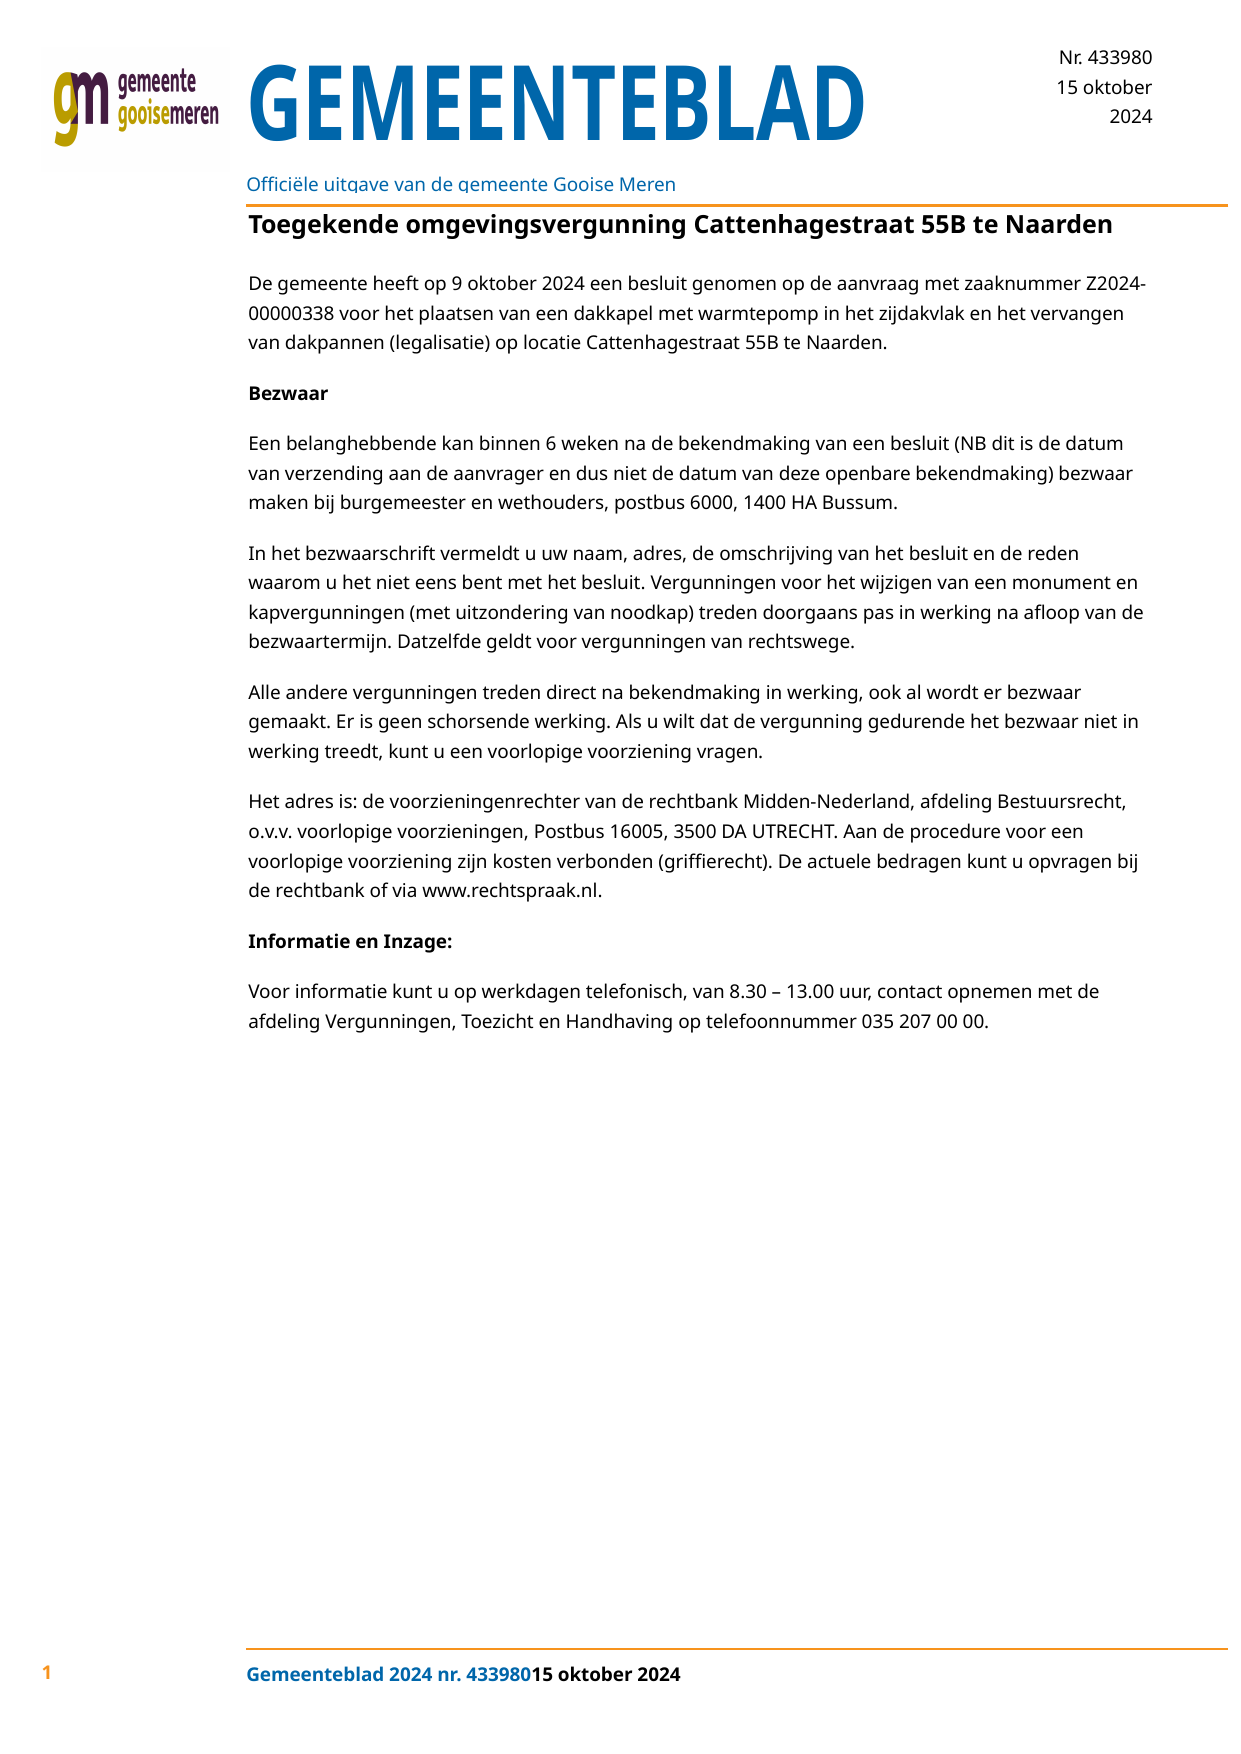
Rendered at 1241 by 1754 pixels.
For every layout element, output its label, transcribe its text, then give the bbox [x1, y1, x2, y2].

text In het bezwaarschrift vermeldt u uw naam, adres, de omschrijving van het besluit en de reden waarom u het niet eens bent met het besluit. Vergunningen voor het wijzigen van een monument en kapvergunningen (met uitzondering van noodkap) treden doorgaans pas in werking na afloop van de bezwaartermijn. Datzelfde geldt voor vergunningen van rechtswege. [248, 540, 1152, 654]
text Bezwaar [248, 380, 1152, 406]
text Informatie en Inzage: [248, 928, 1152, 953]
text Alle andere vergunningen treden direct na bekendmaking in werking, ook al wordt er bezwaar gemaakt. Er is geen schorsende werking. Als u wilt dat de vergunning gedurende het bezwaar niet in werking treedt, kunt u een voorlopige voorziening vragen. [248, 679, 1152, 764]
picture [41, 47, 231, 172]
text Het adres is: de voorzieningenrechter van de rechtbank Midden-Nederland, afdeling Bestuursrecht, o.v.v. voorlopige voorzieningen, Postbus 16005, 3500 DA UTRECHT. Aan de procedure voor een voorlopige voorziening zijn kosten verbonden (griffierecht). De actuele bedragen kunt u opvragen bij de rechtbank of via www.rechtspraak.nl. [248, 789, 1152, 903]
text Voor informatie kunt u op werkdagen telefonisch, van 8.30 – 13.00 uur, contact opnemen met de afdeling Vergunningen, Toezicht en Handhaving op telefoonnummer 035 207 00 00. [248, 978, 1152, 1033]
text Een belanghebbende kan binnen 6 weken na de bekendmaking van een besluit (NB dit is de datum van verzending aan de aanvrager en dus niet de datum van deze openbare bekendmaking) bezwaar maken bij burgemeester en wethouders, postbus 6000, 1400 HA Bussum. [248, 430, 1152, 515]
text De gemeente heeft op 9 oktober 2024 een besluit genomen op de aanvraag met zaaknummer Z2024-00000338 voor het plaatsen van een dakkapel met warmtepomp in het zijdakvlak en het vervangen van dakpannen (legalisatie) op locatie Cattenhagestraat 55B te Naarden. [248, 270, 1152, 355]
text Toegekende omgevingsvergunning Cattenhagestraat 55B te Naarden [248, 207, 1152, 241]
